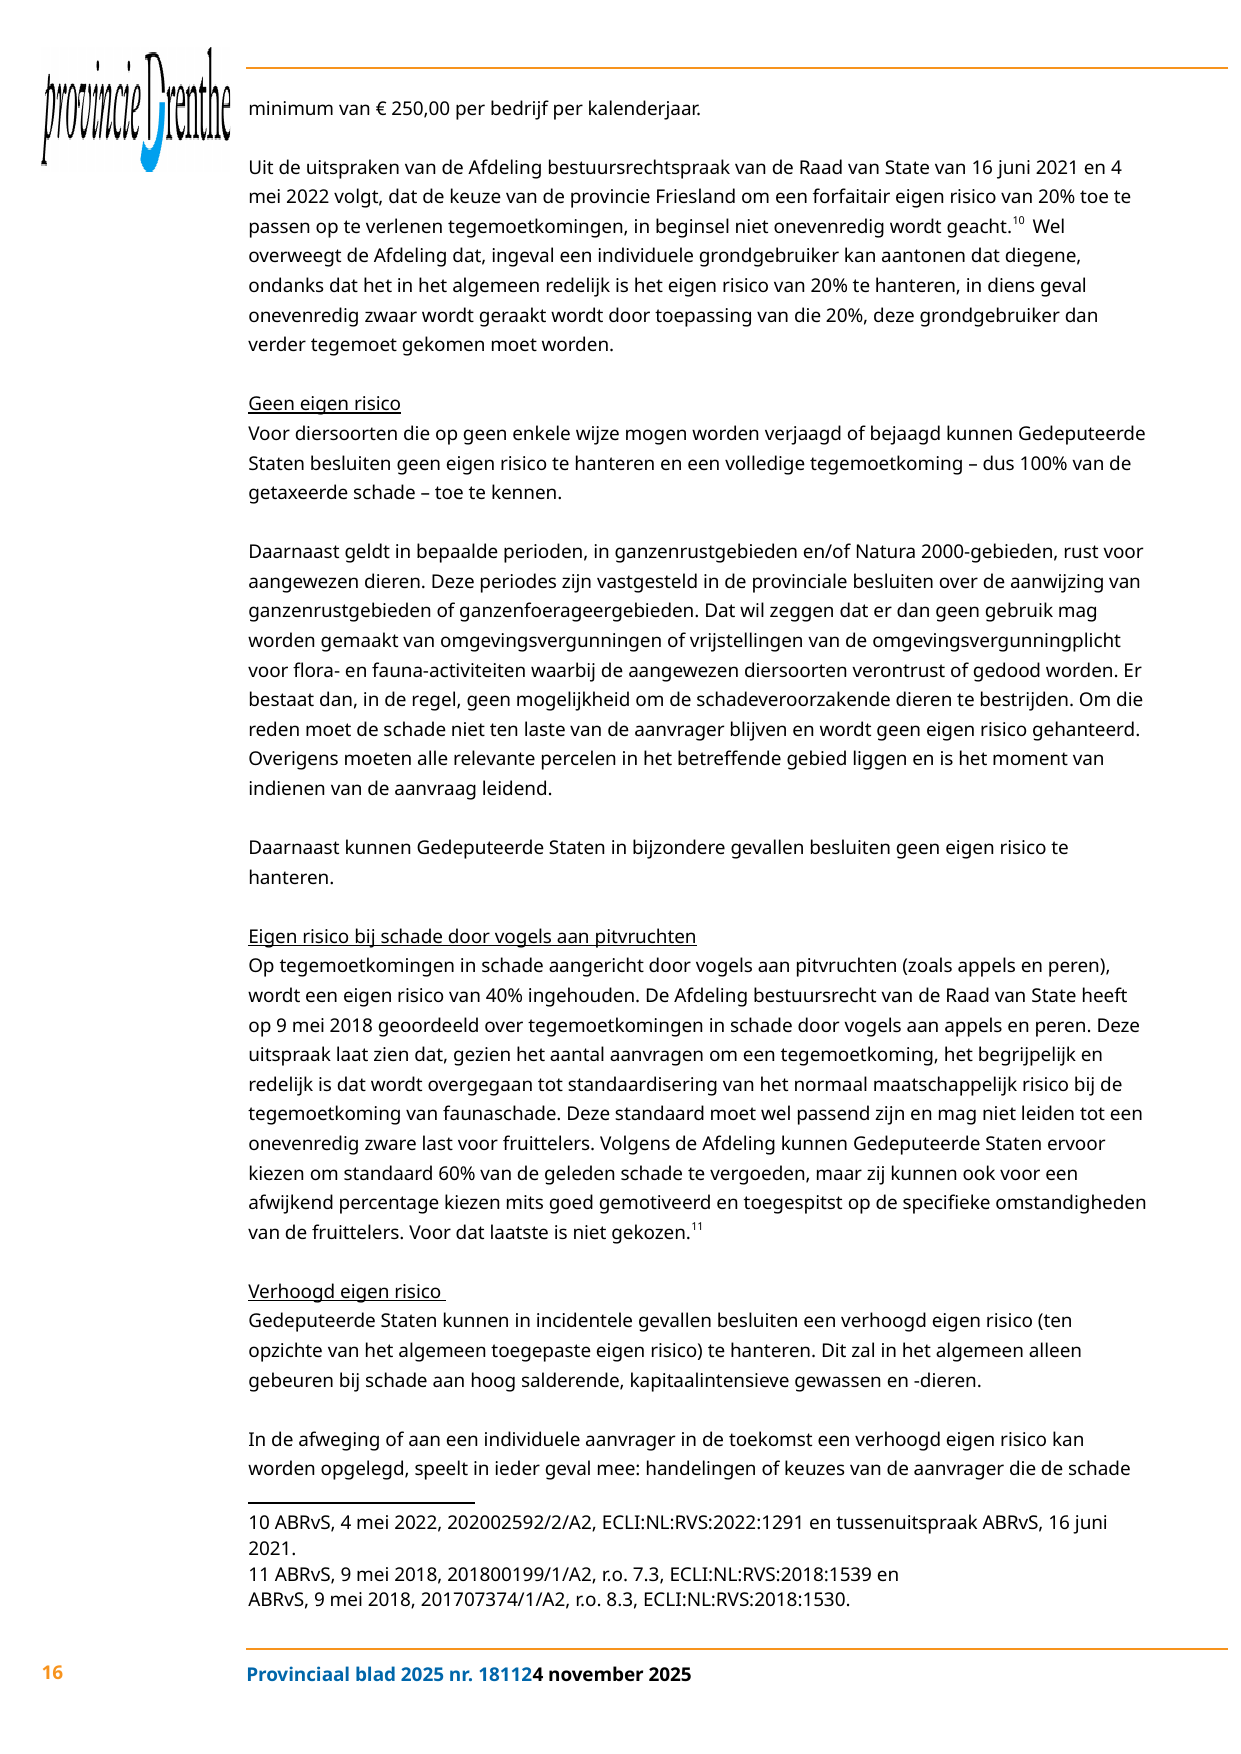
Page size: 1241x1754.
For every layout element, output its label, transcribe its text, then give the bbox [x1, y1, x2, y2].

text Daarnaast kunnen Gedeputeerde Staten in bijzondere gevallen besluiten geen eigen risico te hanteren. [248, 834, 1152, 890]
text Gedeputeerde Staten kunnen in incidentele gevallen besluiten een verhoogd eigen risico (ten opzichte van het algemeen toegepaste eigen risico) te hanteren. Dit zal in het algemeen alleen gebeuren bij schade aan hoog salderende, kapitaalintensieve gewassen en -dieren. [248, 1308, 1152, 1393]
text Op tegemoetkomingen in schade aangericht door vogels aan pitvruchten (zoals appels en peren), wordt een eigen risico van 40% ingehouden. De Afdeling bestuursrecht van de Raad van State heeft op 9 mei 2018 geoordeeld over tegemoetkomingen in schade door vogels aan appels en peren. Deze uitspraak laat zien dat, gezien het aantal aanvragen om een tegemoetkoming, het begrijpelijk en redelijk is dat wordt overgegaan tot standaardisering van het normaal maatschappelijk risico bij de tegemoetkoming van faunaschade. Deze standaard moet wel passend zijn en mag niet leiden tot een onevenredig zware last voor fruittelers. Volgens de Afdeling kunnen Gedeputeerde Staten ervoor kiezen om standaard 60% van de geleden schade te vergoeden, maar zij kunnen ook voor een afwijkend percentage kiezen mits goed gemotiveerd en toegespitst op de specifieke omstandigheden van de fruittelers. Voor dat laatste is niet gekozen. [248, 953, 1152, 1245]
text minimum van € 250,00 per bedrijf per kalenderjaar. [248, 95, 1152, 121]
text ABRvS, 9 mei 2018, 201707374/1/A2, r.o. 8.3, ECLI:NL:RVS:2018:1530. [248, 1586, 1152, 1612]
text In de afweging of aan een individuele aanvrager in de toekomst een verhoogd eigen risico kan worden opgelegd, speelt in ieder geval mee: handelingen of keuzes van de aanvrager die de schade [248, 1426, 1152, 1481]
text Daarnaast geldt in bepaalde perioden, in ganzenrustgebieden en/of Natura 2000-gebieden, rust voor aangewezen dieren. Deze periodes zijn vastgesteld in de provinciale besluiten over de aanwijzing van ganzenrustgebieden of ganzenfoerageergebieden. Dat wil zeggen dat er dan geen gebruik mag worden gemaakt van omgevingsvergunningen of vrijstellingen van de omgevingsvergunningplicht voor flora- en fauna-activiteiten waarbij de aangewezen diersoorten verontrust of gedood worden. Er bestaat dan, in de regel, geen mogelijkheid om de schadeveroorzakende dieren te bestrijden. Om die reden moet de schade niet ten laste van de aanvrager blijven en wordt geen eigen risico gehanteerd. Overigens moeten alle relevante percelen in het betreffende gebied liggen en is het moment van indienen van de aanvraag leidend. [248, 538, 1152, 801]
text ABRvS, 4 mei 2022, 202002592/2/A2, ECLI:NL:RVS:2022:1291 en tussenuitspraak ABRvS, 16 juni 2021. [248, 1509, 1152, 1561]
text Eigen risico bij schade door vogels aan pitvruchten [248, 923, 1152, 949]
text ABRvS, 9 mei 2018, 201800199/1/A2, r.o. 7.3, ECLI:NL:RVS:2018:1539 en [248, 1561, 1152, 1586]
text Uit de uitspraken van de Afdeling bestuursrechtspraak van de Raad van State van 16 juni 2021 en 4 mei 2022 volgt, dat de keuze van de provincie Friesland om een forfaitair eigen risico van 20% toe te passen op te verlenen tegemoetkomingen, in beginsel niet onevenredig wordt geacht. Wel overweegt de Afdeling dat, ingeval een individuele grondgebruiker kan aantonen dat diegene, ondanks dat het in het algemeen redelijk is het eigen risico van 20% te hanteren, in diens geval onevenredig zwaar wordt geraakt wordt door toepassing van die 20%, deze grondgebruiker dan verder tegemoet gekomen moet worden. [248, 154, 1152, 357]
text Geen eigen risico [248, 391, 1152, 416]
text Voor diersoorten die op geen enkele wijze mogen worden verjaagd of bejaagd kunnen Gedeputeerde Staten besluiten geen eigen risico te hanteren en een volledige tegemoetkoming – dus 100% van de getaxeerde schade – toe te kennen. [248, 420, 1152, 505]
picture [41, 47, 231, 172]
text Verhoogd eigen risico [248, 1278, 1152, 1304]
